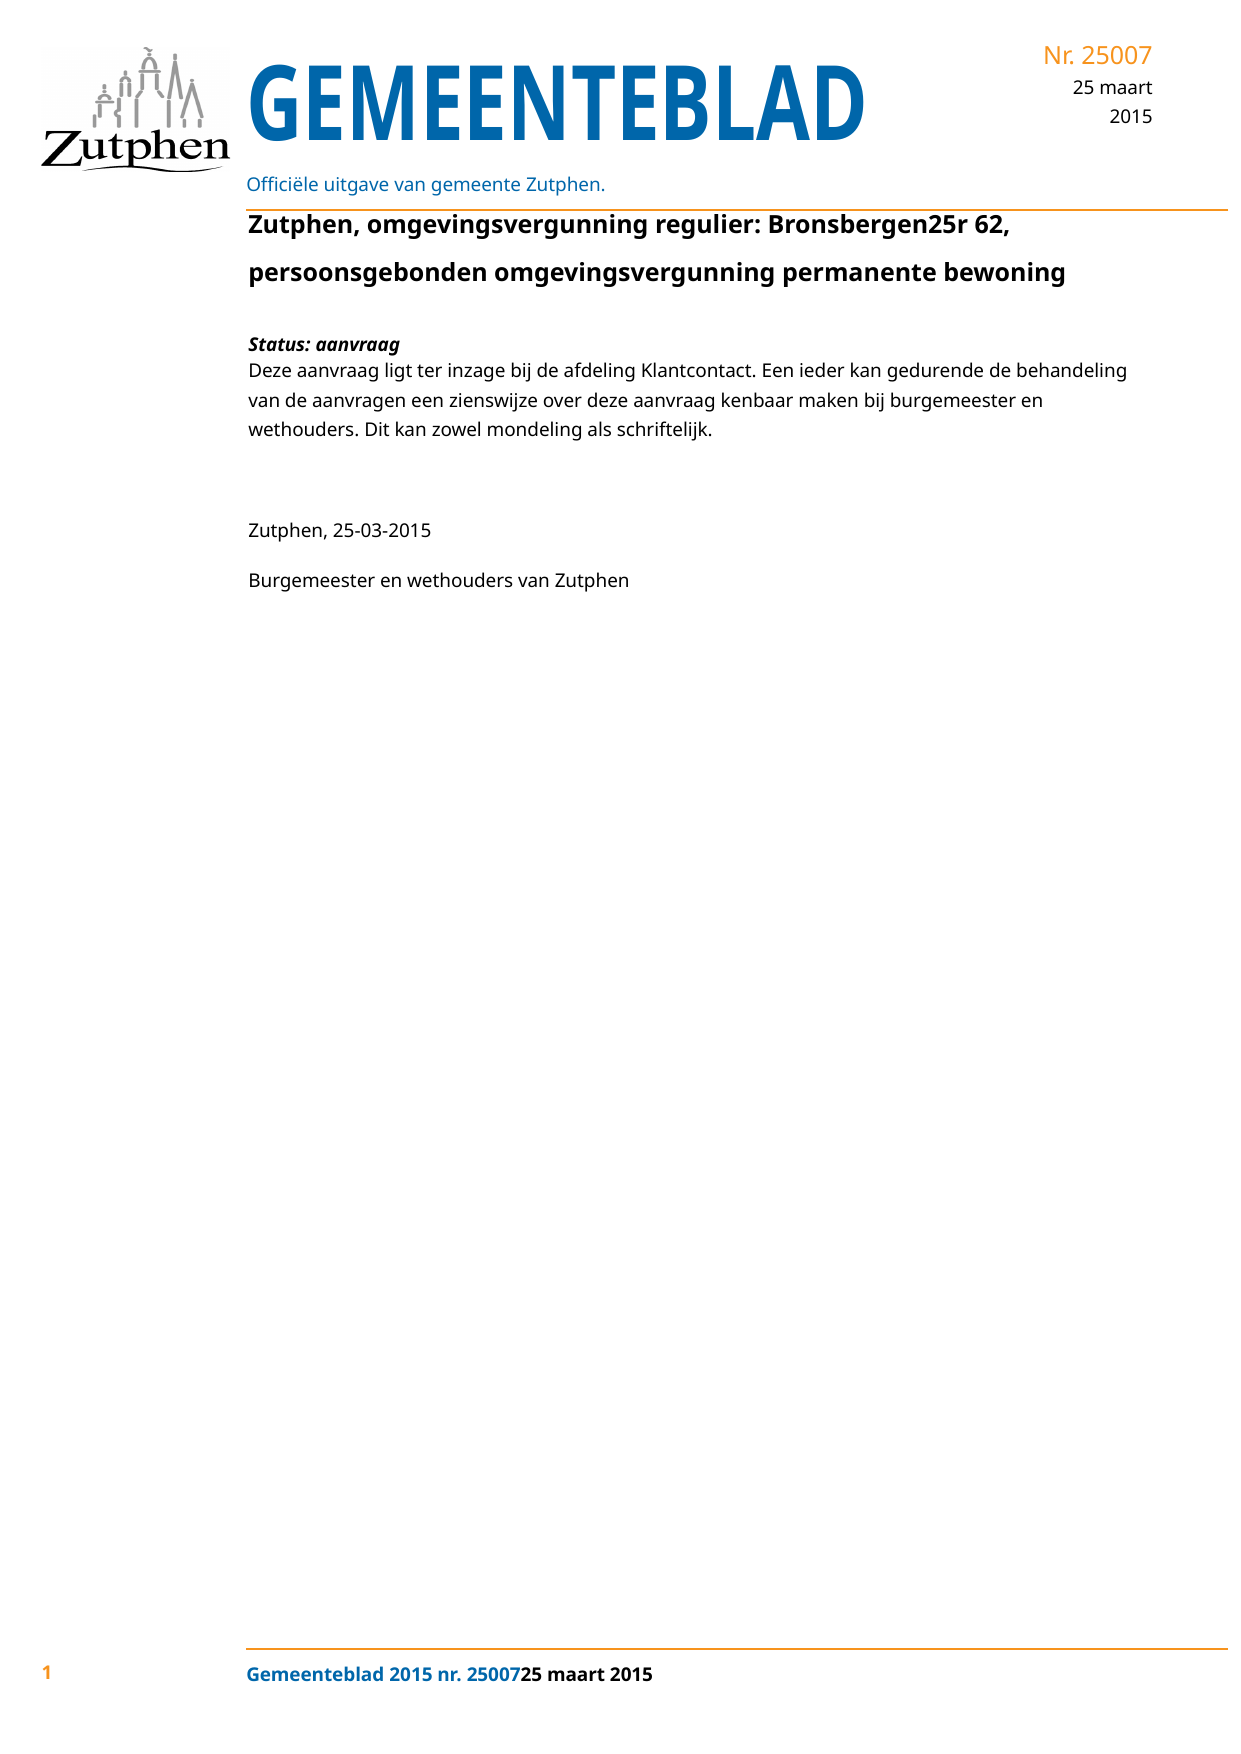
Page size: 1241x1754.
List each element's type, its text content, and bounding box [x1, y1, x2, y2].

picture [41, 47, 231, 172]
text Deze aanvraag ligt ter inzage bij de afdeling Klantcontact. Een ieder kan gedurende de behandeling van de aanvragen een zienswijze over deze aanvraag kenbaar maken bij burgemeester en wethouders. Dit kan zowel mondeling als schriftelijk. [248, 357, 1152, 442]
text Status: aanvraag [248, 331, 1152, 357]
text Zutphen, 25-03-2015 [248, 517, 1152, 543]
text Zutphen, omgevingsvergunning regulier: Bronsbergen25r 62, persoonsgebonden omgevingsvergunning permanente bewoning [248, 211, 1152, 288]
text Burgemeester en wethouders van Zutphen [248, 568, 1152, 593]
